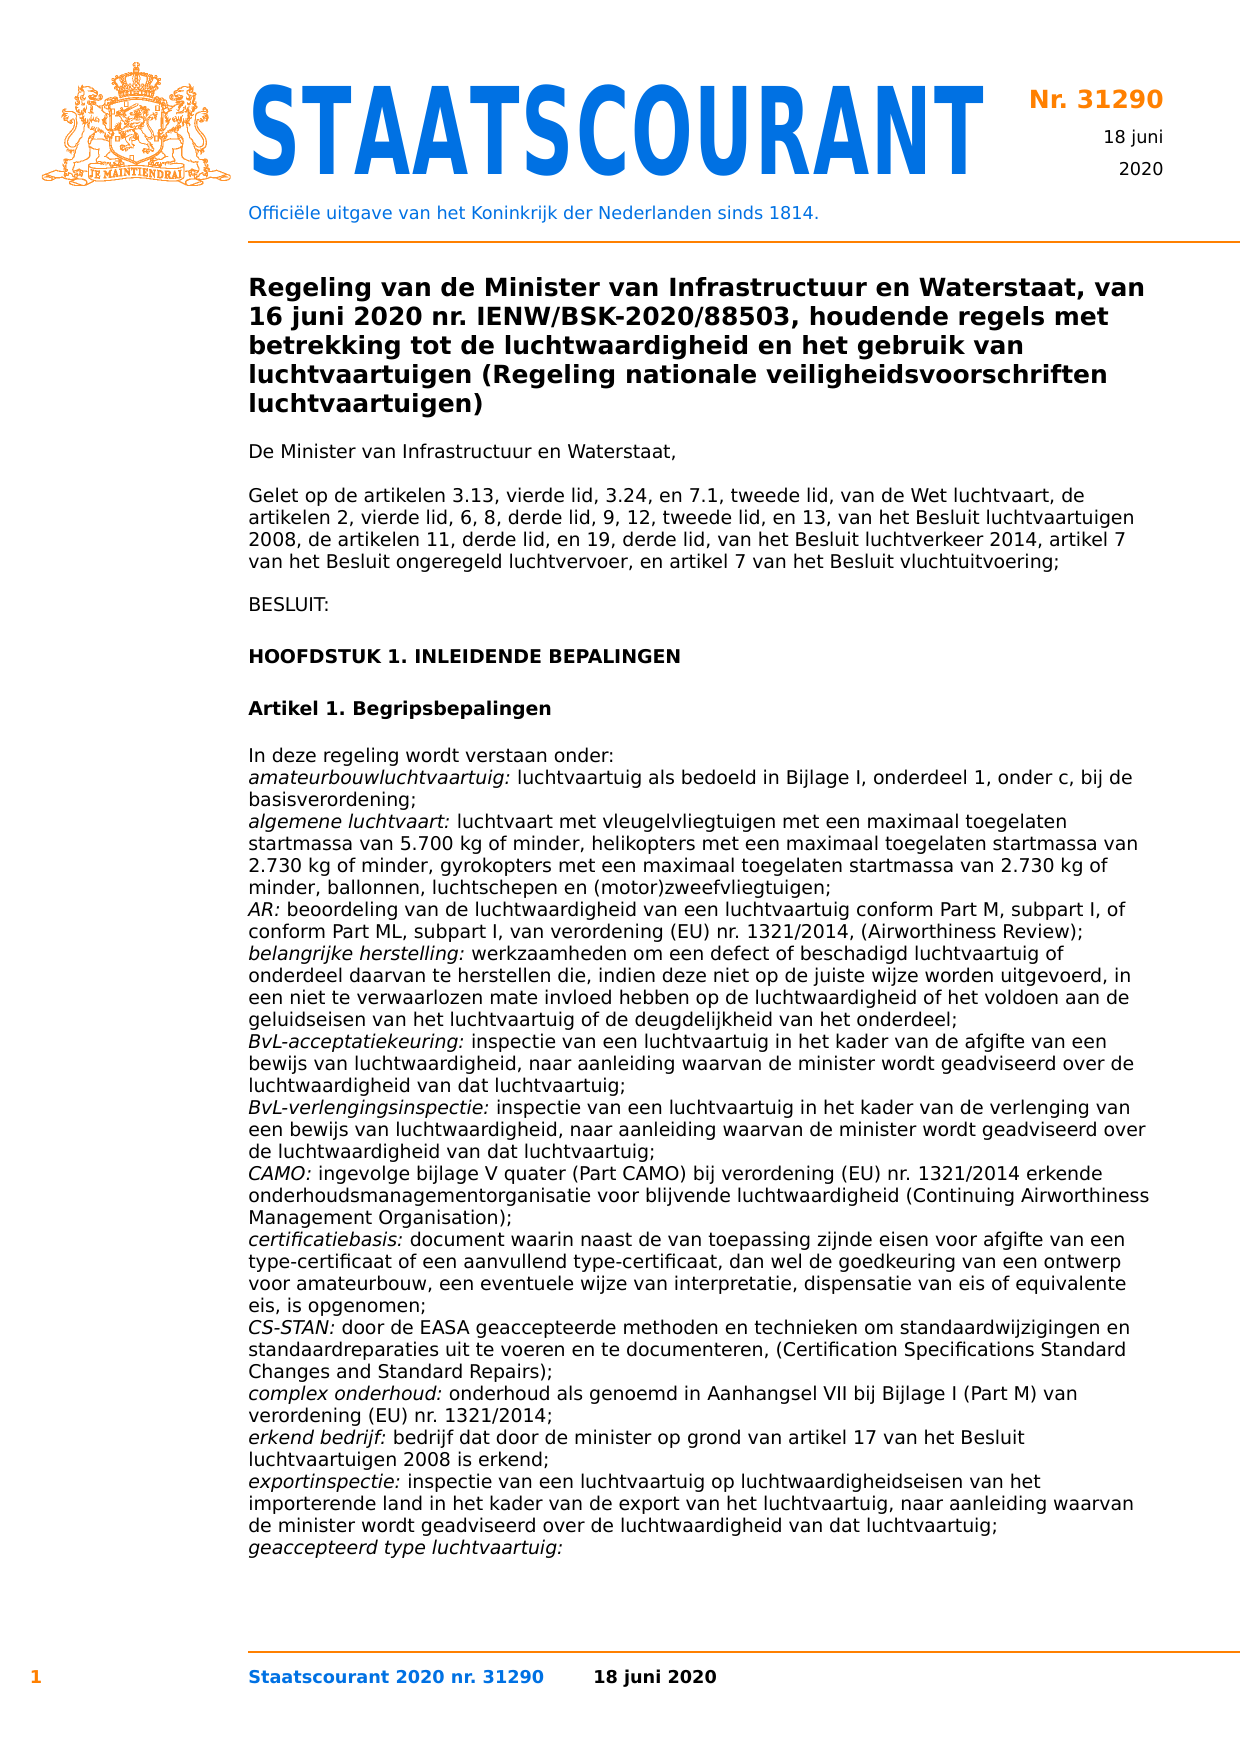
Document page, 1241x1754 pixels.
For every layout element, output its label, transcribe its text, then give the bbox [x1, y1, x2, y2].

text De Minister van Infrastructuur en Waterstaat, [248, 441, 1163, 463]
text In deze regeling wordt verstaan onder: [248, 745, 1163, 767]
subtitle Regeling van de Minister van Infrastructuur en Waterstaat, van 16 juni 2020 nr. IENW/BSK-2020/88503, houdende regels met betrekking tot de luchtwaardigheid en het gebruik van luchtvaartuigen (Regeling nationale veiligheidsvoorschriften luchtvaartuigen) [248, 273, 1163, 419]
subtitle HOOFDSTUK 1. INLEIDENDE BEPALINGEN [248, 646, 1163, 668]
text amateurbouwluchtvaartuig: luchtvaartuig als bedoeld in Bijlage I, onderdeel 1, onder c, bij de basisverordening; [248, 767, 1163, 811]
table_cell 2020 [998, 153, 1240, 203]
text CS-STAN: door de EASA geaccepteerde methoden en technieken om standaardwijzigingen en standaardreparaties uit te voeren en te documenteren, (Certification Specifications Standard Changes and Standard Repairs); [248, 1317, 1163, 1383]
text geaccepteerd type luchtvaartuig: [248, 1537, 1163, 1558]
text AR: beoordeling van de luchtwaardigheid van een luchtvaartuig conform Part M, subpart I, of conform Part ML, subpart I, van verordening (EU) nr. 1321/2014, (Airworthiness Review); [248, 899, 1163, 943]
subtitle Artikel 1. Begripsbepalingen [248, 698, 1163, 720]
text certificatiebasis: document waarin naast de van toepassing zijnde eisen voor afgifte van een type-certificaat of een aanvullend type-certificaat, dan wel de goedkeuring van een ontwerp voor amateurbouw, een eventuele wijze van interpretatie, dispensatie van eis of equivalente eis, is opgenomen; [248, 1229, 1163, 1317]
table_cell Officiële uitgave van het Koninkrijk der Nederlanden sinds 1814. [248, 203, 1240, 241]
text BESLUIT: [248, 594, 1163, 616]
text CAMO: ingevolge bijlage V quater (Part CAMO) bij verordening (EU) nr. 1321/2014 erkende onderhoudsmanagementorganisatie voor blijvende luchtwaardigheid (Continuing Airworthiness Management Organisation); [248, 1163, 1163, 1229]
text BvL-acceptatiekeuring: inspectie van een luchtvaartuig in het kader van de afgifte van een bewijs van luchtwaardigheid, naar aanleiding waarvan de minister wordt geadviseerd over de luchtwaardigheid van dat luchtvaartuig; [248, 1031, 1163, 1097]
text belangrijke herstelling: werkzaamheden om een defect of beschadigd luchtvaartuig of onderdeel daarvan te herstellen die, indien deze niet op de juiste wijze worden uitgevoerd, in een niet te verwaarlozen mate invloed hebben op de luchtwaardigheid of het voldoen aan de geluidseisen van het luchtvaartuig of de deugdelijkheid van het onderdeel; [248, 943, 1163, 1031]
text Gelet op de artikelen 3.13, vierde lid, 3.24, en 7.1, tweede lid, van de Wet luchtvaart, de artikelen 2, vierde lid, 6, 8, derde lid, 9, 12, tweede lid, en 13, van het Besluit luchtvaartuigen 2008, de artikelen 11, derde lid, en 19, derde lid, van het Besluit luchtverkeer 2014, artikel 7 van het Besluit ongeregeld luchtvervoer, en artikel 7 van het Besluit vluchtuitvoering; [248, 484, 1163, 572]
text complex onderhoud: onderhoud als genoemd in Aanhangsel VII bij Bijlage I (Part M) van verordening (EU) nr. 1321/2014; [248, 1383, 1163, 1427]
table_header [25, 62, 248, 241]
table_header Nr. 31290 [998, 62, 1240, 121]
text erkend bedrijf: bedrijf dat door de minister op grond van artikel 17 van het Besluit luchtvaartuigen 2008 is erkend; [248, 1427, 1163, 1471]
text algemene luchtvaart: luchtvaart met vleugelvliegtuigen met een maximaal toegelaten startmassa van 5.700 kg of minder, helikopters met een maximaal toegelaten startmassa van 2.730 kg of minder, gyrokopters met een maximaal toegelaten startmassa van 2.730 kg of minder, ballonnen, luchtschepen en (motor)zweefvliegtuigen; [248, 811, 1163, 899]
table_header STAATSCOURANT [248, 62, 998, 203]
picture [41, 62, 231, 186]
text exportinspectie: inspectie van een luchtvaartuig op luchtwaardigheidseisen van het importerende land in het kader van de export van het luchtvaartuig, naar aanleiding waarvan de minister wordt geadviseerd over de luchtwaardigheid van dat luchtvaartuig; [248, 1471, 1163, 1537]
table_cell 18 juni [998, 121, 1240, 153]
text BvL-verlengingsinspectie: inspectie van een luchtvaartuig in het kader van de verlenging van een bewijs van luchtwaardigheid, naar aanleiding waarvan de minister wordt geadviseerd over de luchtwaardigheid van dat luchtvaartuig; [248, 1097, 1163, 1163]
